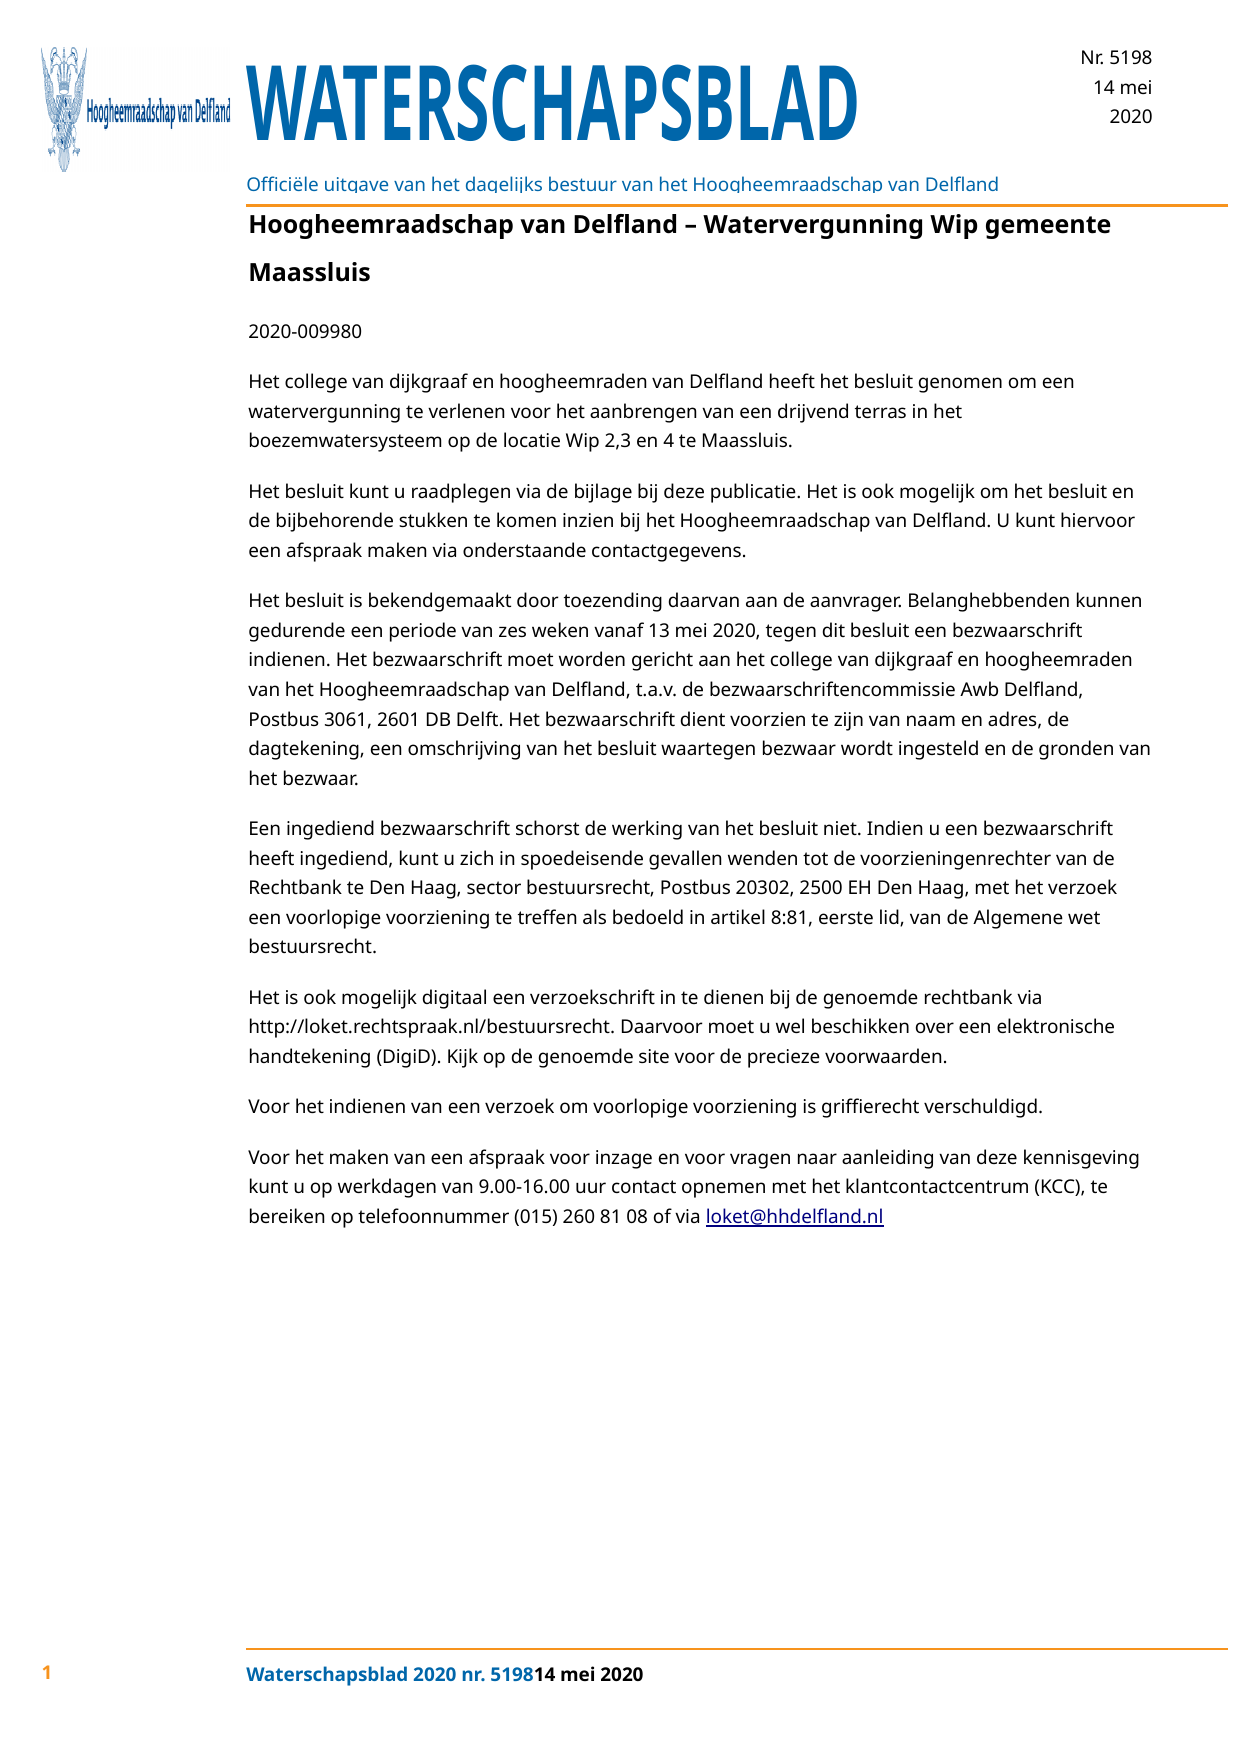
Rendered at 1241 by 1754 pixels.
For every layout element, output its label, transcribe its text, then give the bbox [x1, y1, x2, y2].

text Voor het maken van een afspraak voor inzage en voor vragen naar aanleiding van deze kennisgeving kunt u op werkdagen van 9.00-16.00 uur contact opnemen met het klantcontactcentrum (KCC), te bereiken op telefoonnummer (015) 260 81 08 of via loket@hhdelfland.nl [248, 1144, 1152, 1229]
text Het is ook mogelijk digitaal een verzoekschrift in te dienen bij de genoemde rechtbank via http://loket.rechtspraak.nl/bestuursrecht. Daarvoor moet u wel beschikken over een elektronische handtekening (DigiD). Kijk op de genoemde site voor de precieze voorwaarden. [248, 984, 1152, 1069]
text Het college van dijkgraaf en hoogheemraden van Delfland heeft het besluit genomen om een watervergunning te verlenen voor het aanbrengen van een drijvend terras in het boezemwatersysteem op de locatie Wip 2,3 en 4 te Maassluis. [248, 368, 1152, 453]
text 2020-009980 [248, 318, 1152, 344]
text Het besluit is bekendgemaakt door toezending daarvan aan de aanvrager. Belanghebbenden kunnen gedurende een periode van zes weken vanaf 13 mei 2020, tegen dit besluit een bezwaarschrift indienen. Het bezwaarschrift moet worden gericht aan het college van dijkgraaf en hoogheemraden van het Hoogheemraadschap van Delfland, t.a.v. de bezwaarschriftencommissie Awb Delfland, Postbus 3061, 2601 DB Delft. Het bezwaarschrift dient voorzien te zijn van naam en adres, de dagtekening, een omschrijving van het besluit waartegen bezwaar wordt ingesteld en de gronden van het bezwaar. [248, 587, 1152, 791]
picture [41, 47, 231, 172]
text Een ingediend bezwaarschrift schorst de werking van het besluit niet. Indien u een bezwaarschrift heeft ingediend, kunt u zich in spoedeisende gevallen wenden tot de voorzieningenrechter van de Rechtbank te Den Haag, sector bestuursrecht, Postbus 20302, 2500 EH Den Haag, met het verzoek een voorlopige voorziening te treffen als bedoeld in artikel 8:81, eerste lid, van de Algemene wet bestuursrecht. [248, 815, 1152, 959]
text Het besluit kunt u raadplegen via de bijlage bij deze publicatie. Het is ook mogelijk om het besluit en de bijbehorende stukken te komen inzien bij het Hoogheemraadschap van Delfland. U kunt hiervoor een afspraak maken via onderstaande contactgegevens. [248, 478, 1152, 563]
text Hoogheemraadschap van Delfland – Watervergunning Wip gemeente Maassluis [248, 207, 1152, 288]
text Voor het indienen van een verzoek om voorlopige voorziening is griffierecht verschuldigd. [248, 1094, 1152, 1119]
